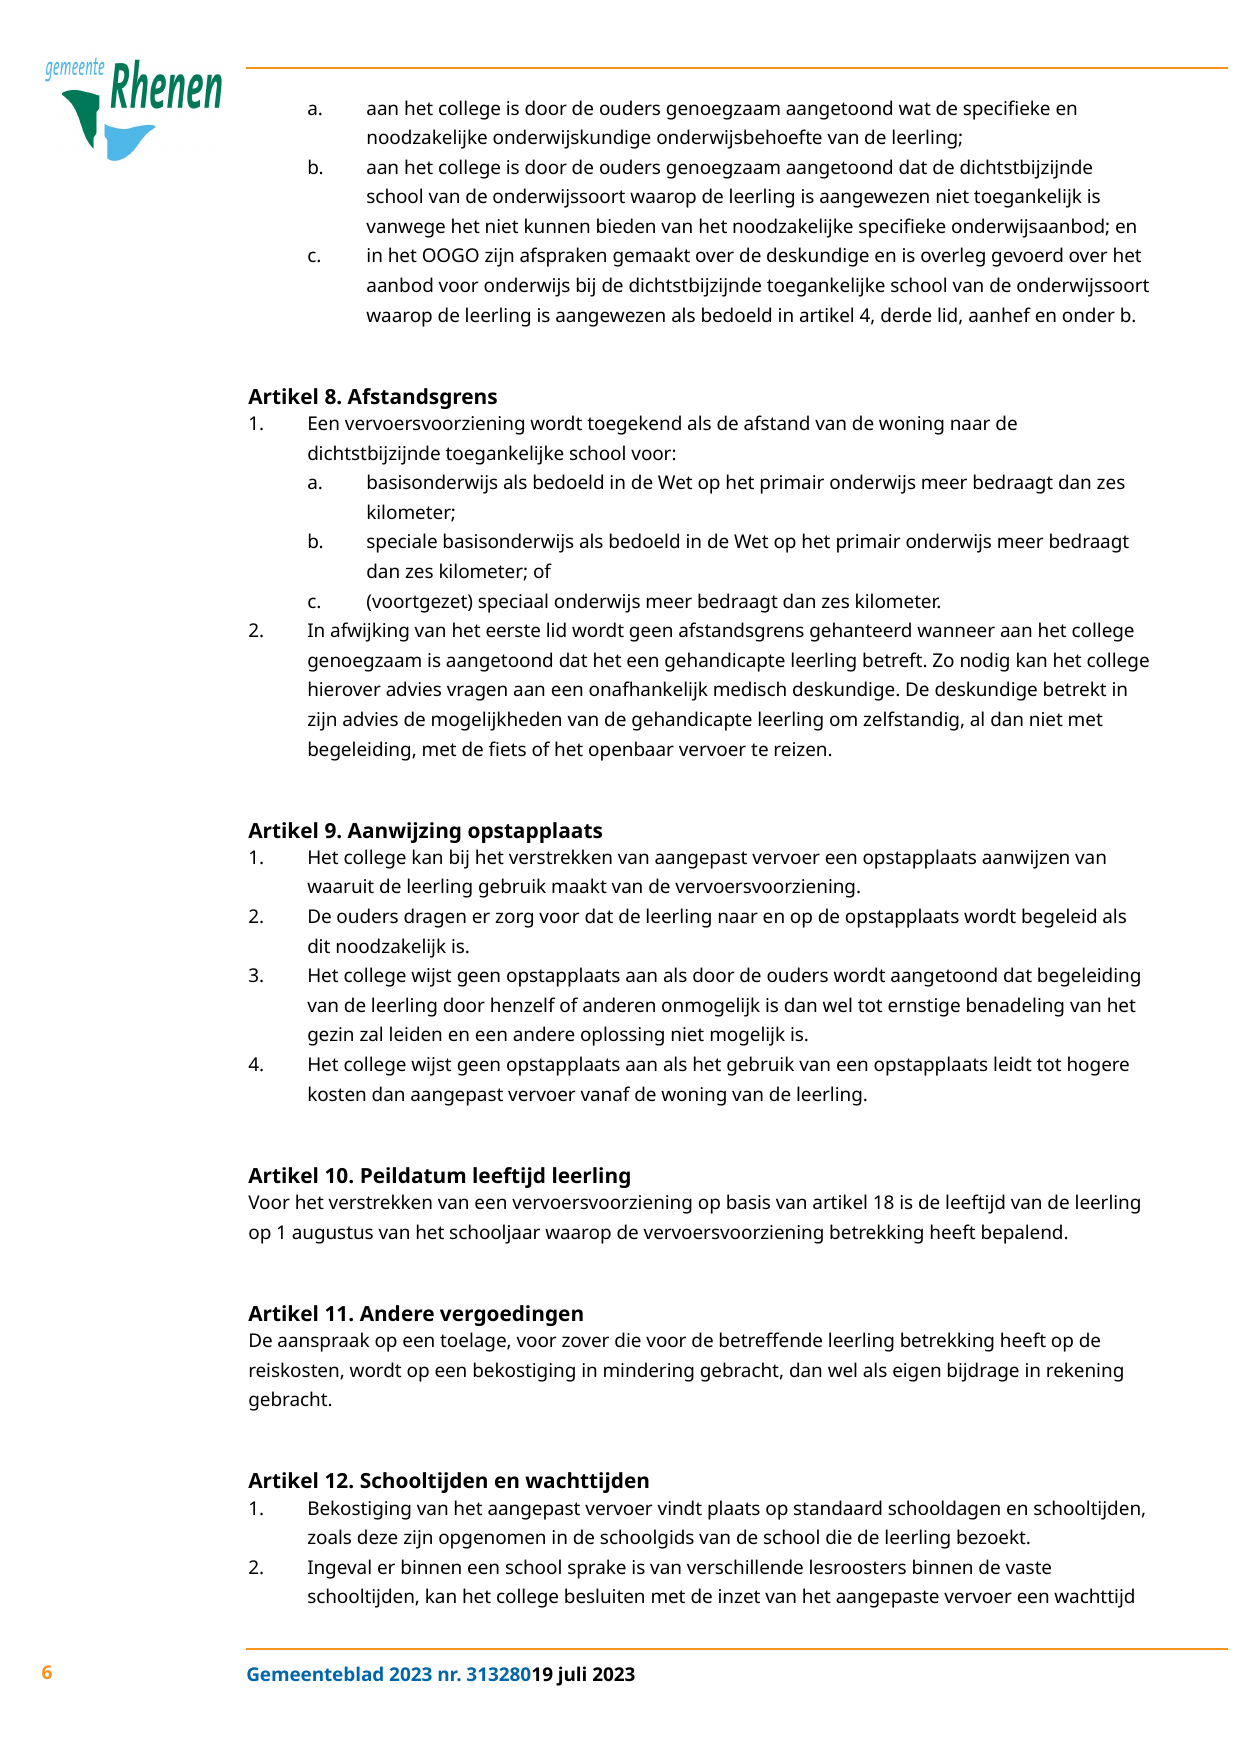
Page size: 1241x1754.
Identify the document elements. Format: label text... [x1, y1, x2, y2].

picture [41, 47, 231, 172]
list De ouders dragen er zorg voor dat de leerling naar en op de opstapplaats wordt begeleid als dit noodzakelijk is. [248, 903, 1152, 959]
list aan het college is door de ouders genoegzaam aangetoond dat de dichtstbijzijnde school van de onderwijssoort waarop de leerling is aangewezen niet toegankelijk is vanwege het niet kunnen bieden van het noodzakelijke specifieke onderwijsaanbod; en [307, 154, 1152, 239]
list Het college kan bij het verstrekken van aangepast vervoer een opstapplaats aanwijzen van waaruit de leerling gebruik maakt van de vervoersvoorziening. [248, 844, 1152, 899]
list basisonderwijs als bedoeld in de Wet op het primair onderwijs meer bedraagt dan zes kilometer; [307, 469, 1152, 525]
list aan het college is door de ouders genoegzaam aangetoond wat de specifieke en noodzakelijke onderwijskundige onderwijsbehoefte van de leerling; [307, 95, 1152, 150]
list in het OOGO zijn afspraken gemaakt over de deskundige en is overleg gevoerd over het aanbod voor onderwijs bij de dichtstbijzijnde toegankelijke school van de onderwijssoort waarop de leerling is aangewezen als bedoeld in artikel 4, derde lid, aanhef en onder b. [307, 243, 1152, 328]
text Artikel 9. Aanwijzing opstapplaats [248, 816, 1152, 844]
text Artikel 12. Schooltijden en wachttijden [248, 1466, 1152, 1495]
text Artikel 11. Andere vergoedingen [248, 1299, 1152, 1327]
text Artikel 8. Afstandsgrens [248, 382, 1152, 410]
text De aanspraak op een toelage, voor zover die voor de betreffende leerling betrekking heeft op de reiskosten, wordt op een bekostiging in mindering gebracht, dan wel als eigen bijdrage in rekening gebracht. [248, 1327, 1152, 1412]
list Het college wijst geen opstapplaats aan als het gebruik van een opstapplaats leidt tot hogere kosten dan aangepast vervoer vanaf de woning van de leerling. [248, 1051, 1152, 1107]
list speciale basisonderwijs als bedoeld in de Wet op het primair onderwijs meer bedraagt dan zes kilometer; of [307, 529, 1152, 584]
list Het college wijst geen opstapplaats aan als door de ouders wordt aangetoond dat begeleiding van de leerling door henzelf of anderen onmogelijk is dan wel tot ernstige benadeling van het gezin zal leiden en een andere oplossing niet mogelijk is. [248, 962, 1152, 1047]
text Artikel 10. Peildatum leeftijd leerling [248, 1161, 1152, 1189]
list Een vervoersvoorziening wordt toegekend als de afstand van de woning naar de dichtstbijzijnde toegankelijke school voor: [248, 410, 1152, 466]
text Voor het verstrekken van een vervoersvoorziening op basis van artikel 18 is de leeftijd van de leerling op 1 augustus van het schooljaar waarop de vervoersvoorziening betrekking heeft bepalend. [248, 1189, 1152, 1244]
list Ingeval er binnen een school sprake is van verschillende lesroosters binnen de vaste schooltijden, kan het college besluiten met de inzet van het aangepaste vervoer een wachttijd [248, 1554, 1152, 1609]
list (voortgezet) speciaal onderwijs meer bedraagt dan zes kilometer. [307, 588, 1152, 613]
list In afwijking van het eerste lid wordt geen afstandsgrens gehanteerd wanneer aan het college genoegzaam is aangetoond dat het een gehandicapte leerling betreft. Zo nodig kan het college hierover advies vragen aan een onafhankelijk medisch deskundige. De deskundige betrekt in zijn advies de mogelijkheden van de gehandicapte leerling om zelfstandig, al dan niet met begeleiding, met de fiets of het openbaar vervoer te reizen. [248, 617, 1152, 761]
list Bekostiging van het aangepast vervoer vindt plaats op standaard schooldagen en schooltijden, zoals deze zijn opgenomen in de schoolgids van de school die de leerling bezoekt. [248, 1495, 1152, 1550]
